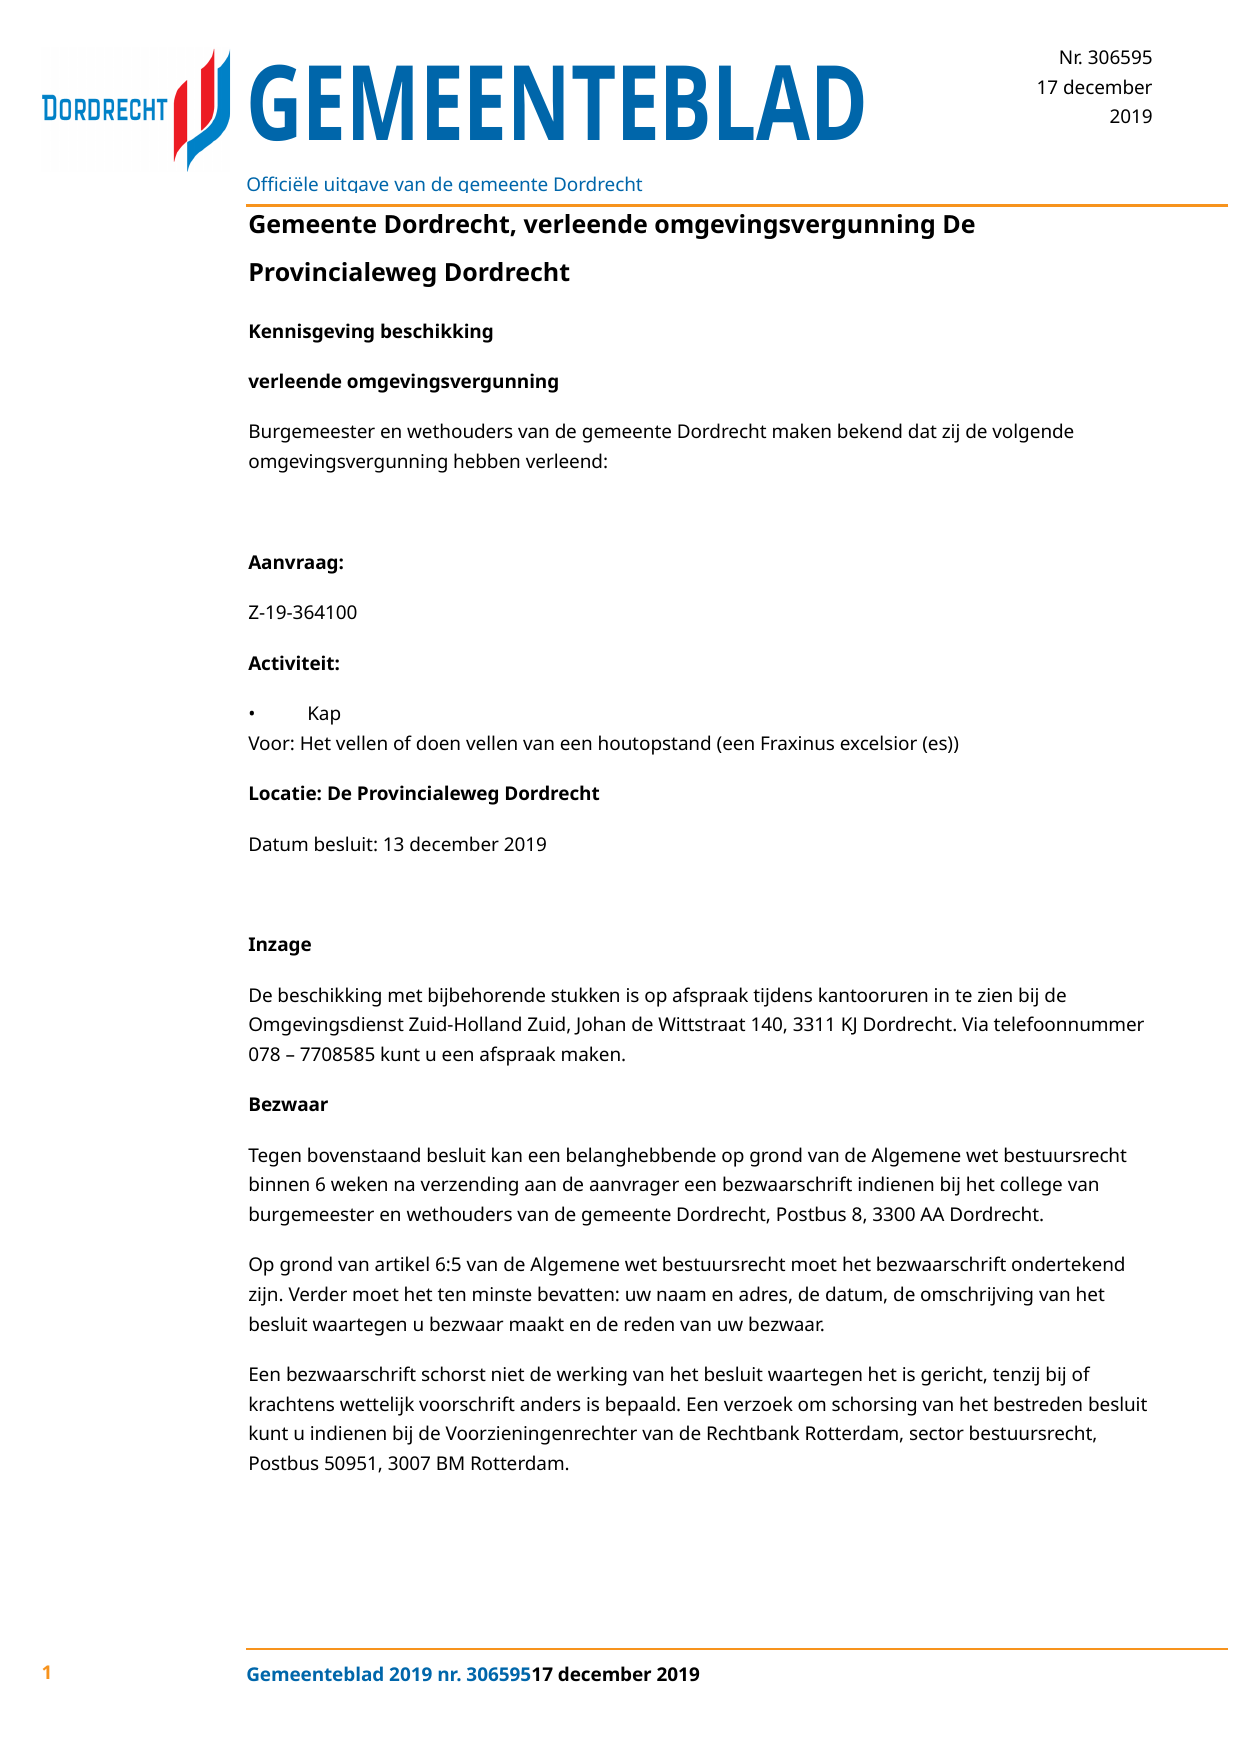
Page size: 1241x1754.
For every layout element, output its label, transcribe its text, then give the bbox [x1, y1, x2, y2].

text verleende omgevingsvergunning [248, 368, 1152, 394]
picture [41, 47, 231, 172]
text Locatie: De Provincialeweg Dordrecht [248, 780, 1152, 806]
text Inzage [248, 932, 1152, 957]
text Activiteit: [248, 650, 1152, 676]
text Gemeente Dordrecht, verleende omgevingsvergunning De Provincialeweg Dordrecht [248, 207, 1152, 288]
text Op grond van artikel 6:5 van de Algemene wet bestuursrecht moet het bezwaarschrift ondertekend zijn. Verder moet het ten minste bevatten: uw naam en adres, de datum, de omschrijving van het besluit waartegen u bezwaar maakt en de reden van uw bezwaar. [248, 1252, 1152, 1337]
text Z-19-364100 [248, 599, 1152, 625]
text Een bezwaarschrift schorst niet de werking van het besluit waartegen het is gericht, tenzij bij of krachtens wettelijk voorschrift anders is bepaald. Een verzoek om schorsing van het bestreden besluit kunt u indienen bij de Voorzieningenrechter van de Rechtbank Rotterdam, sector bestuursrecht, Postbus 50951, 3007 BM Rotterdam. [248, 1361, 1152, 1476]
text Kennisgeving beschikking [248, 318, 1152, 344]
list Kap [248, 700, 1152, 726]
text Voor: Het vellen of doen vellen van een houtopstand (een Fraxinus excelsior (es)) [248, 730, 1152, 756]
text Burgemeester en wethouders van de gemeente Dordrecht maken bekend dat zij de volgende omgevingsvergunning hebben verleend: [248, 419, 1152, 474]
text Datum besluit: 13 december 2019 [248, 831, 1152, 857]
text De beschikking met bijbehorende stukken is op afspraak tijdens kantooruren in te zien bij de Omgevingsdienst Zuid-Holland Zuid, Johan de Wittstraat 140, 3311 KJ Dordrecht. Via telefoonnummer 078 – 7708585 kunt u een afspraak maken. [248, 982, 1152, 1067]
text Tegen bovenstaand besluit kan een belanghebbende op grond van de Algemene wet bestuursrecht binnen 6 weken na verzending aan de aanvrager een bezwaarschrift indienen bij het college van burgemeester en wethouders van de gemeente Dordrecht, Postbus 8, 3300 AA Dordrecht. [248, 1142, 1152, 1227]
text Aanvraag: [248, 549, 1152, 575]
text Bezwaar [248, 1092, 1152, 1117]
